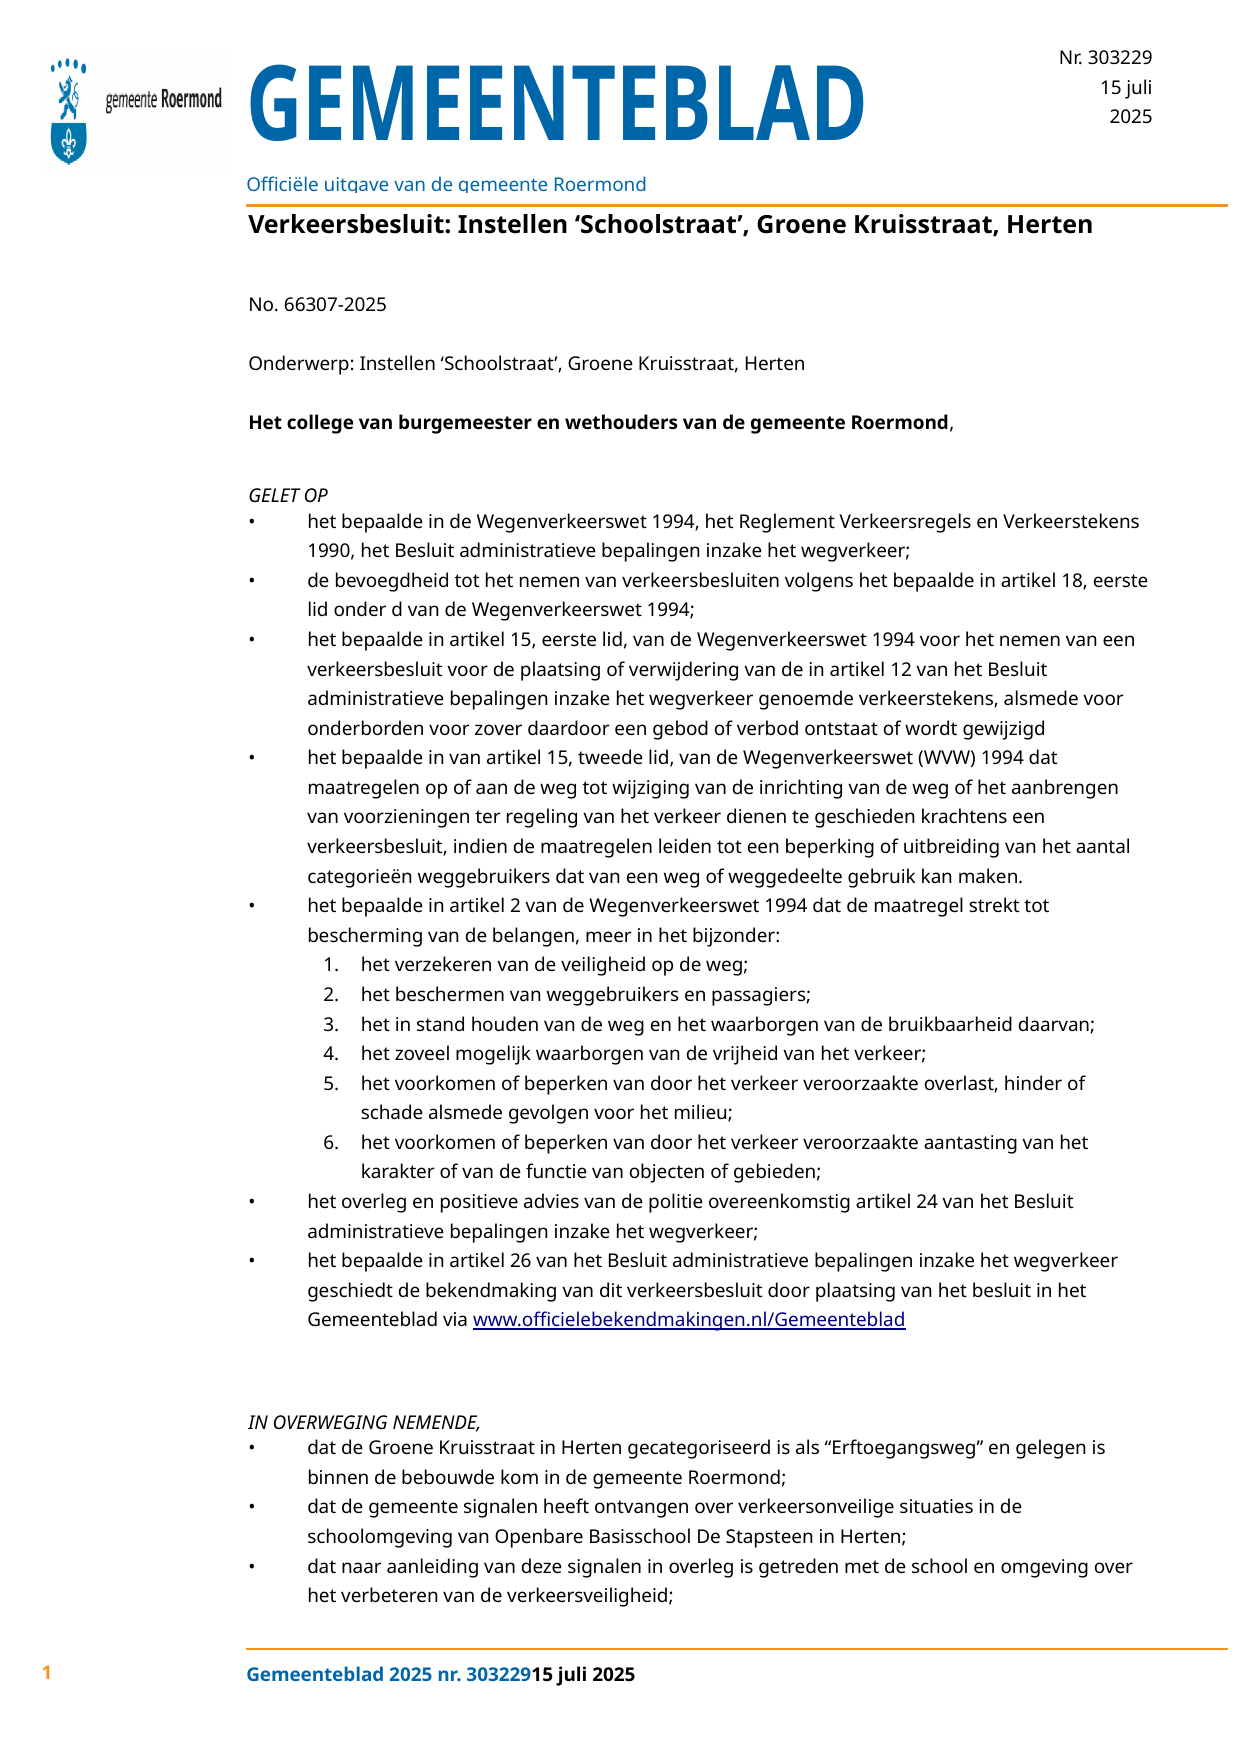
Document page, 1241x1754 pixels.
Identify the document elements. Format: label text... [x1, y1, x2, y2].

list het bepaalde in artikel 26 van het Besluit administratieve bepalingen inzake het wegverkeer geschiedt de bekendmaking van dit verkeersbesluit door plaatsing van het besluit in het Gemeenteblad via www.officielebekendmakingen.nl/Gemeenteblad [248, 1247, 1152, 1332]
list dat de gemeente signalen heeft ontvangen over verkeersonveilige situaties in de schoolomgeving van Openbare Basisschool De Stapsteen in Herten; [248, 1494, 1152, 1549]
list het bepaalde in artikel 15, eerste lid, van de Wegenverkeerswet 1994 voor het nemen van een verkeersbesluit voor de plaatsing of verwijdering van de in artikel 12 van het Besluit administratieve bepalingen inzake het wegverkeer genoemde verkeerstekens, alsmede voor onderborden voor zover daardoor een gebod of verbod ontstaat of wordt gewijzigd [248, 626, 1152, 741]
picture [41, 47, 231, 172]
list dat naar aanleiding van deze signalen in overleg is getreden met de school en omgeving over het verbeteren van de verkeersveiligheid; [248, 1553, 1152, 1608]
list het voorkomen of beperken van door het verkeer veroorzaakte overlast, hinder of schade alsmede gevolgen voor het milieu; [323, 1070, 1152, 1125]
text Verkeersbesluit: Instellen ‘Schoolstraat’, Groene Kruisstraat, Herten [248, 207, 1152, 241]
text Het college van burgemeester en wethouders van de gemeente Roermond, [248, 409, 1152, 435]
list het overleg en positieve advies van de politie overeenkomstig artikel 24 van het Besluit administratieve bepalingen inzake het wegverkeer; [248, 1188, 1152, 1243]
text Onderwerp: Instellen ‘Schoolstraat’, Groene Kruisstraat, Herten [248, 350, 1152, 376]
text IN OVERWEGING NEMENDE, [248, 1409, 1152, 1434]
list het verzekeren van de veiligheid op de weg; [323, 952, 1152, 977]
text GELET OP [248, 482, 1152, 508]
list de bevoegdheid tot het nemen van verkeersbesluiten volgens het bepaalde in artikel 18, eerste lid onder d van de Wegenverkeerswet 1994; [248, 567, 1152, 622]
list het zoveel mogelijk waarborgen van de vrijheid van het verkeer; [323, 1040, 1152, 1066]
list het beschermen van weggebruikers en passagiers; [323, 981, 1152, 1007]
list het bepaalde in artikel 2 van de Wegenverkeerswet 1994 dat de maatregel strekt tot bescherming van de belangen, meer in het bijzonder: [248, 892, 1152, 948]
list het bepaalde in de Wegenverkeerswet 1994, het Reglement Verkeersregels en Verkeerstekens 1990, het Besluit administratieve bepalingen inzake het wegverkeer; [248, 508, 1152, 563]
list dat de Groene Kruisstraat in Herten gecategoriseerd is als “Erftoegangsweg” en gelegen is binnen de bebouwde kom in de gemeente Roermond; [248, 1434, 1152, 1490]
list het bepaalde in van artikel 15, tweede lid, van de Wegenverkeerswet (WVW) 1994 dat maatregelen op of aan de weg tot wijziging van de inrichting van de weg of het aanbrengen van voorzieningen ter regeling van het verkeer dienen te geschieden krachtens een verkeersbesluit, indien de maatregelen leiden tot een beperking of uitbreiding van het aantal categorieën weggebruikers dat van een weg of weggedeelte gebruik kan maken. [248, 744, 1152, 888]
text No. 66307-2025 [248, 291, 1152, 317]
list het in stand houden van de weg en het waarborgen van de bruikbaarheid daarvan; [323, 1011, 1152, 1036]
list het voorkomen of beperken van door het verkeer veroorzaakte aantasting van het karakter of van de functie van objecten of gebieden; [323, 1129, 1152, 1184]
